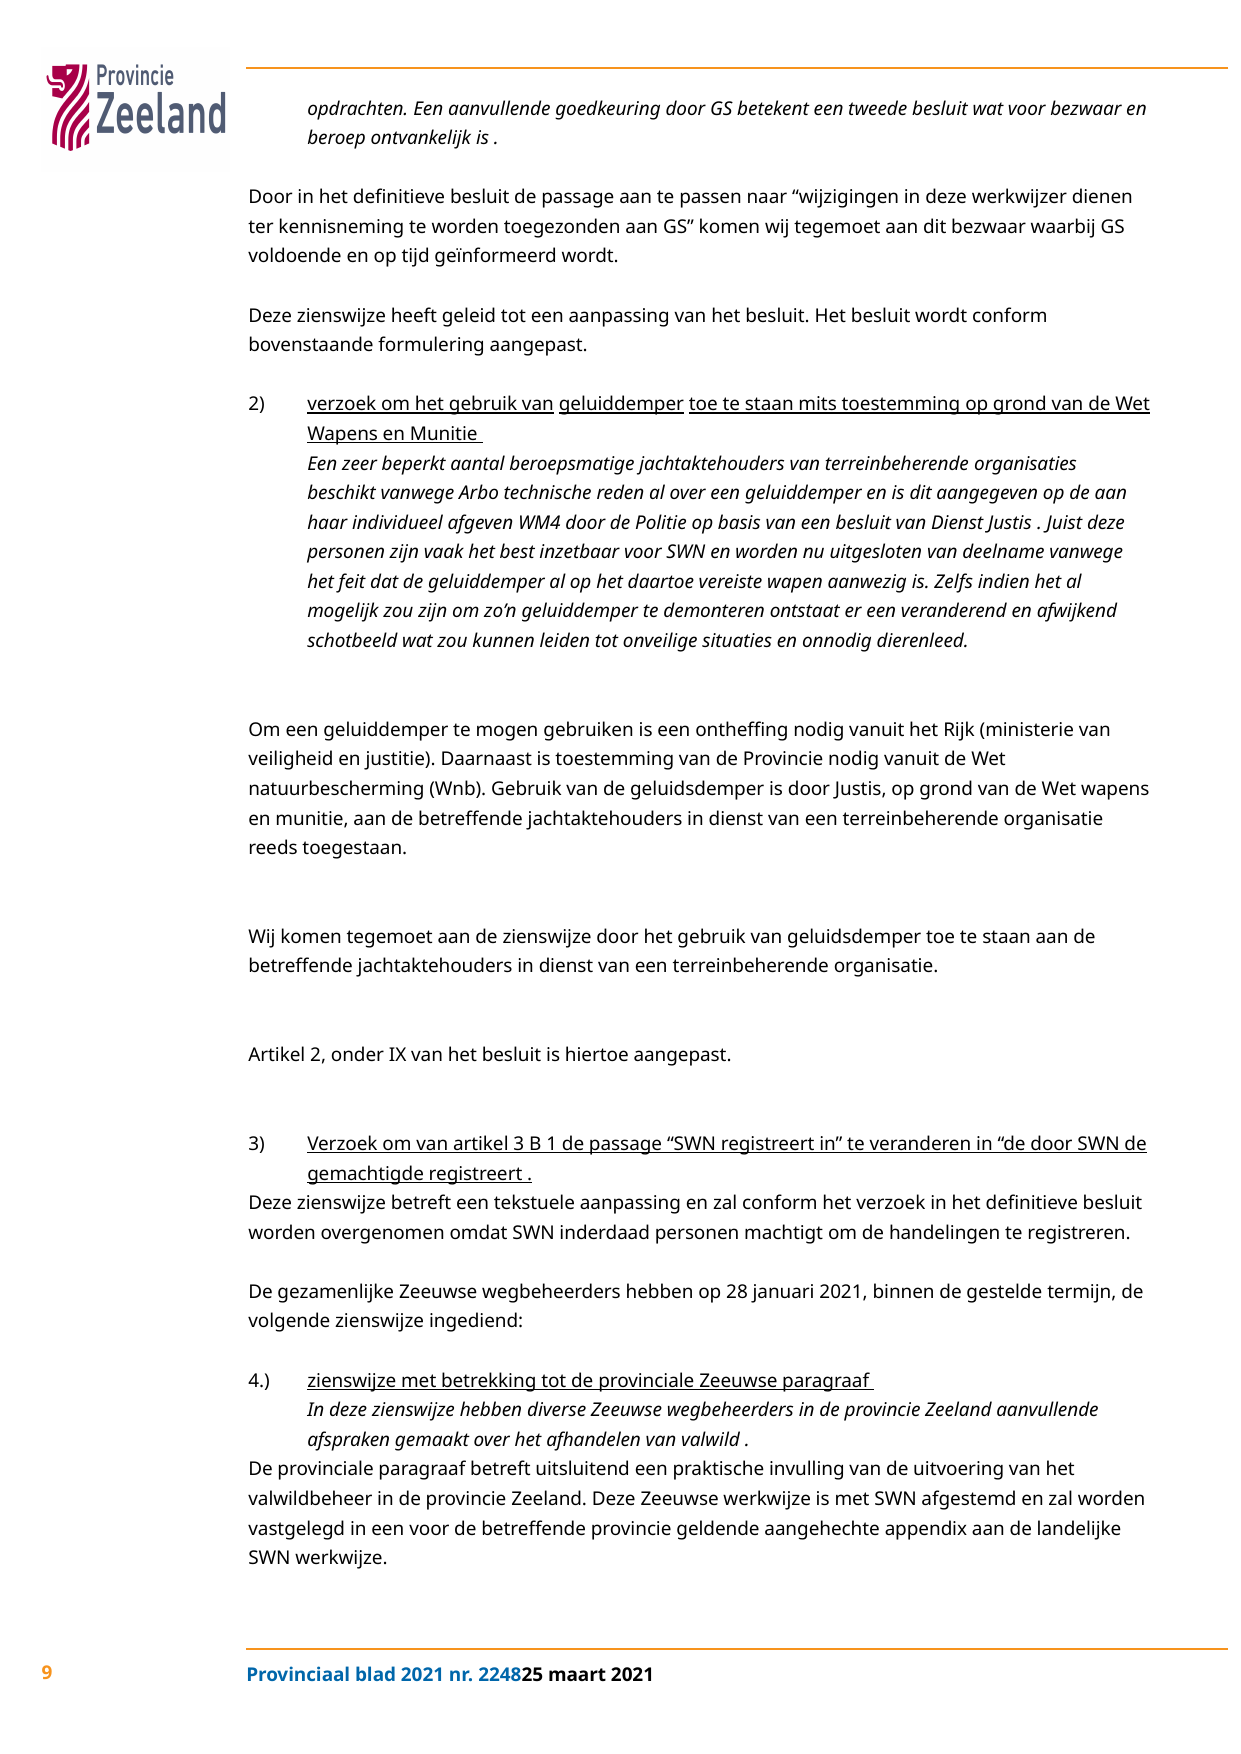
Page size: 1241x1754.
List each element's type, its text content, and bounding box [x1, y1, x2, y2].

list verzoek om het gebruik van geluiddemper toe te staan mits toestemming op grond van de Wet Wapens en Munitie [248, 391, 1152, 446]
text De provinciale paragraaf betreft uitsluitend een praktische invulling van de uitvoering van het valwildbeheer in de provincie Zeeland. Deze Zeeuwse werkwijze is met SWN afgestemd en zal worden vastgelegd in een voor de betreffende provincie geldende aangehechte appendix aan de landelijke SWN werkwijze. [248, 1456, 1152, 1570]
list Verzoek om van artikel 3 B 1 de passage “SWN registreert in” te veranderen in “de door SWN de gemachtigde registreert . [248, 1130, 1152, 1186]
list Een zeer beperkt aantal beroepsmatige jachtaktehouders van terreinbeherende organisaties beschikt vanwege Arbo technische reden al over een geluiddemper en is dit aangegeven op de aan haar individueel afgeven WM4 door de Politie op basis van een besluit van Dienst Justis . Juist deze personen zijn vaak het best inzetbaar voor SWN en worden nu uitgesloten van deelname vanwege het feit dat de geluiddemper al op het daartoe vereiste wapen aanwezig is. Zelfs indien het al mogelijk zou zijn om zo’n geluiddemper te demonteren ontstaat er een veranderend en afwijkend schotbeeld wat zou kunnen leiden tot onveilige situaties en onnodig dierenleed. [248, 450, 1152, 653]
list In deze zienswijze hebben diverse Zeeuwse wegbeheerders in de provincie Zeeland aanvullende afspraken gemaakt over het afhandelen van valwild . [248, 1396, 1152, 1452]
picture [41, 47, 231, 172]
text Wij komen tegemoet aan de zienswijze door het gebruik van geluidsdemper toe te staan aan de betreffende jachtaktehouders in dienst van een terreinbeherende organisatie. [248, 923, 1152, 978]
text De gezamenlijke Zeeuwse wegbeheerders hebben op 28 januari 2021, binnen de gestelde termijn, de volgende zienswijze ingediend: [248, 1278, 1152, 1333]
text Deze zienswijze betreft een tekstuele aanpassing en zal conform het verzoek in het definitieve besluit worden overgenomen omdat SWN inderdaad personen machtigt om de handelingen te registreren. [248, 1189, 1152, 1245]
text Deze zienswijze heeft geleid tot een aanpassing van het besluit. Het besluit wordt conform bovenstaande formulering aangepast. [248, 302, 1152, 357]
list zienswijze met betrekking tot de provinciale Zeeuwse paragraaf [248, 1367, 1152, 1393]
list opdrachten. Een aanvullende goedkeuring door GS betekent een tweede besluit wat voor bezwaar en beroep ontvankelijk is . [248, 95, 1152, 150]
text Om een geluiddemper te mogen gebruiken is een ontheffing nodig vanuit het Rijk (ministerie van veiligheid en justitie). Daarnaast is toestemming van de Provincie nodig vanuit de Wet natuurbescherming (Wnb). Gebruik van de geluidsdemper is door Justis, op grond van de Wet wapens en munitie, aan de betreffende jachtaktehouders in dienst van een terreinbeherende organisatie reeds toegestaan. [248, 716, 1152, 860]
text Door in het definitieve besluit de passage aan te passen naar “wijzigingen in deze werkwijzer dienen ter kennisneming te worden toegezonden aan GS” komen wij tegemoet aan dit bezwaar waarbij GS voldoende en op tijd geïnformeerd wordt. [248, 183, 1152, 268]
text Artikel 2, onder IX van het besluit is hiertoe aangepast. [248, 1041, 1152, 1067]
